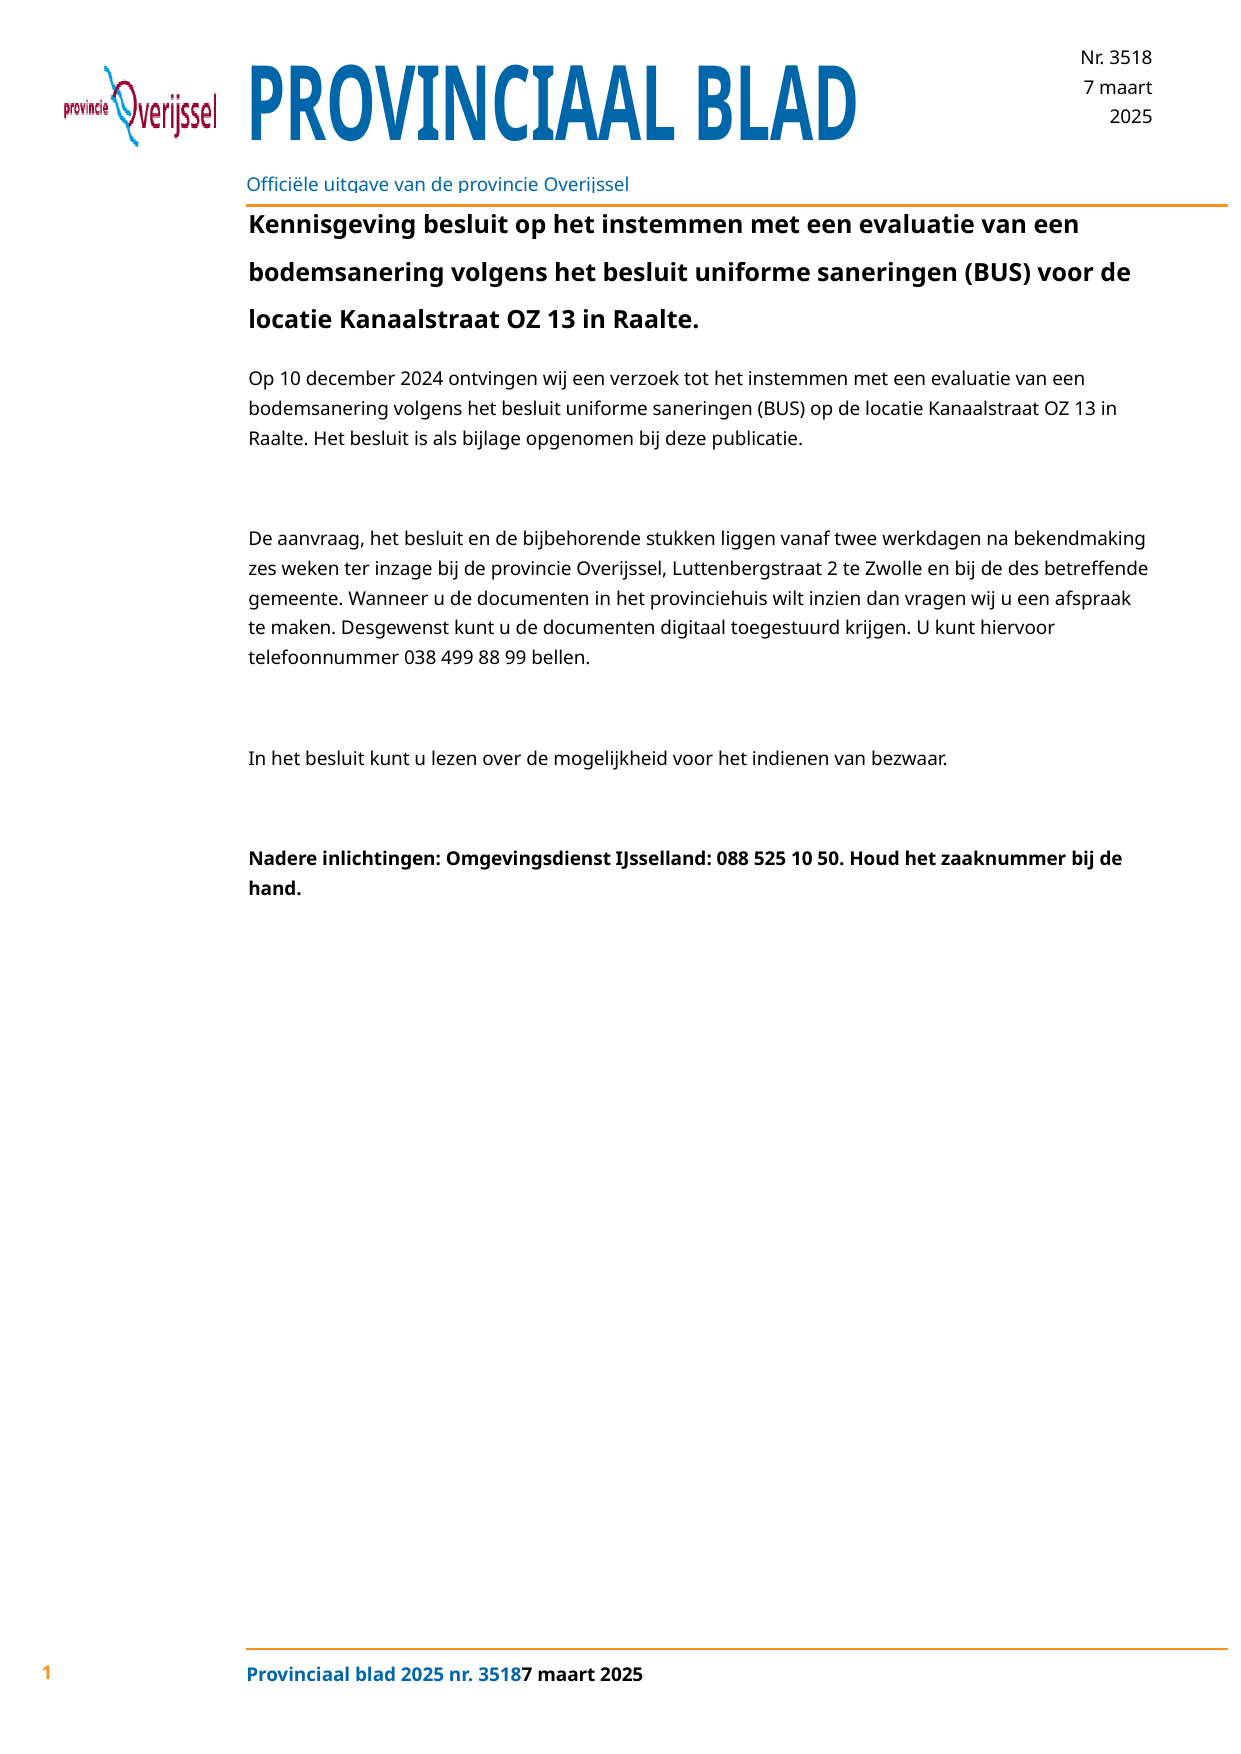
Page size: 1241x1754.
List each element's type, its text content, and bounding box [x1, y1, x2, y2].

text Nadere inlichtingen: Omgevingsdienst IJsselland: 088 525 10 50. Houd het zaaknummer bij de hand. [248, 846, 1152, 901]
text Op 10 december 2024 ontvingen wij een verzoek tot het instemmen met een evaluatie van een bodemsanering volgens het besluit uniforme saneringen (BUS) op de locatie Kanaalstraat OZ 13 in Raalte. Het besluit is als bijlage opgenomen bij deze publicatie. [248, 366, 1152, 450]
text In het besluit kunt u lezen over de mogelijkheid voor het indienen van bezwaar. [248, 745, 1152, 770]
picture [41, 47, 231, 172]
text De aanvraag, het besluit en de bijbehorende stukken liggen vanaf twee werkdagen na bekendmaking zes weken ter inzage bij de provincie Overijssel, Luttenbergstraat 2 te Zwolle en bij de des betreffende gemeente. Wanneer u de documenten in het provinciehuis wilt inzien dan vragen wij u een afspraak te maken. Desgewenst kunt u de documenten digitaal toegestuurd krijgen. U kunt hiervoor telefoonnummer 038 499 88 99 bellen. [248, 526, 1152, 669]
text Kennisgeving besluit op het instemmen met een evaluatie van een bodemsanering volgens het besluit uniforme saneringen (BUS) voor de locatie Kanaalstraat OZ 13 in Raalte. [248, 207, 1152, 336]
